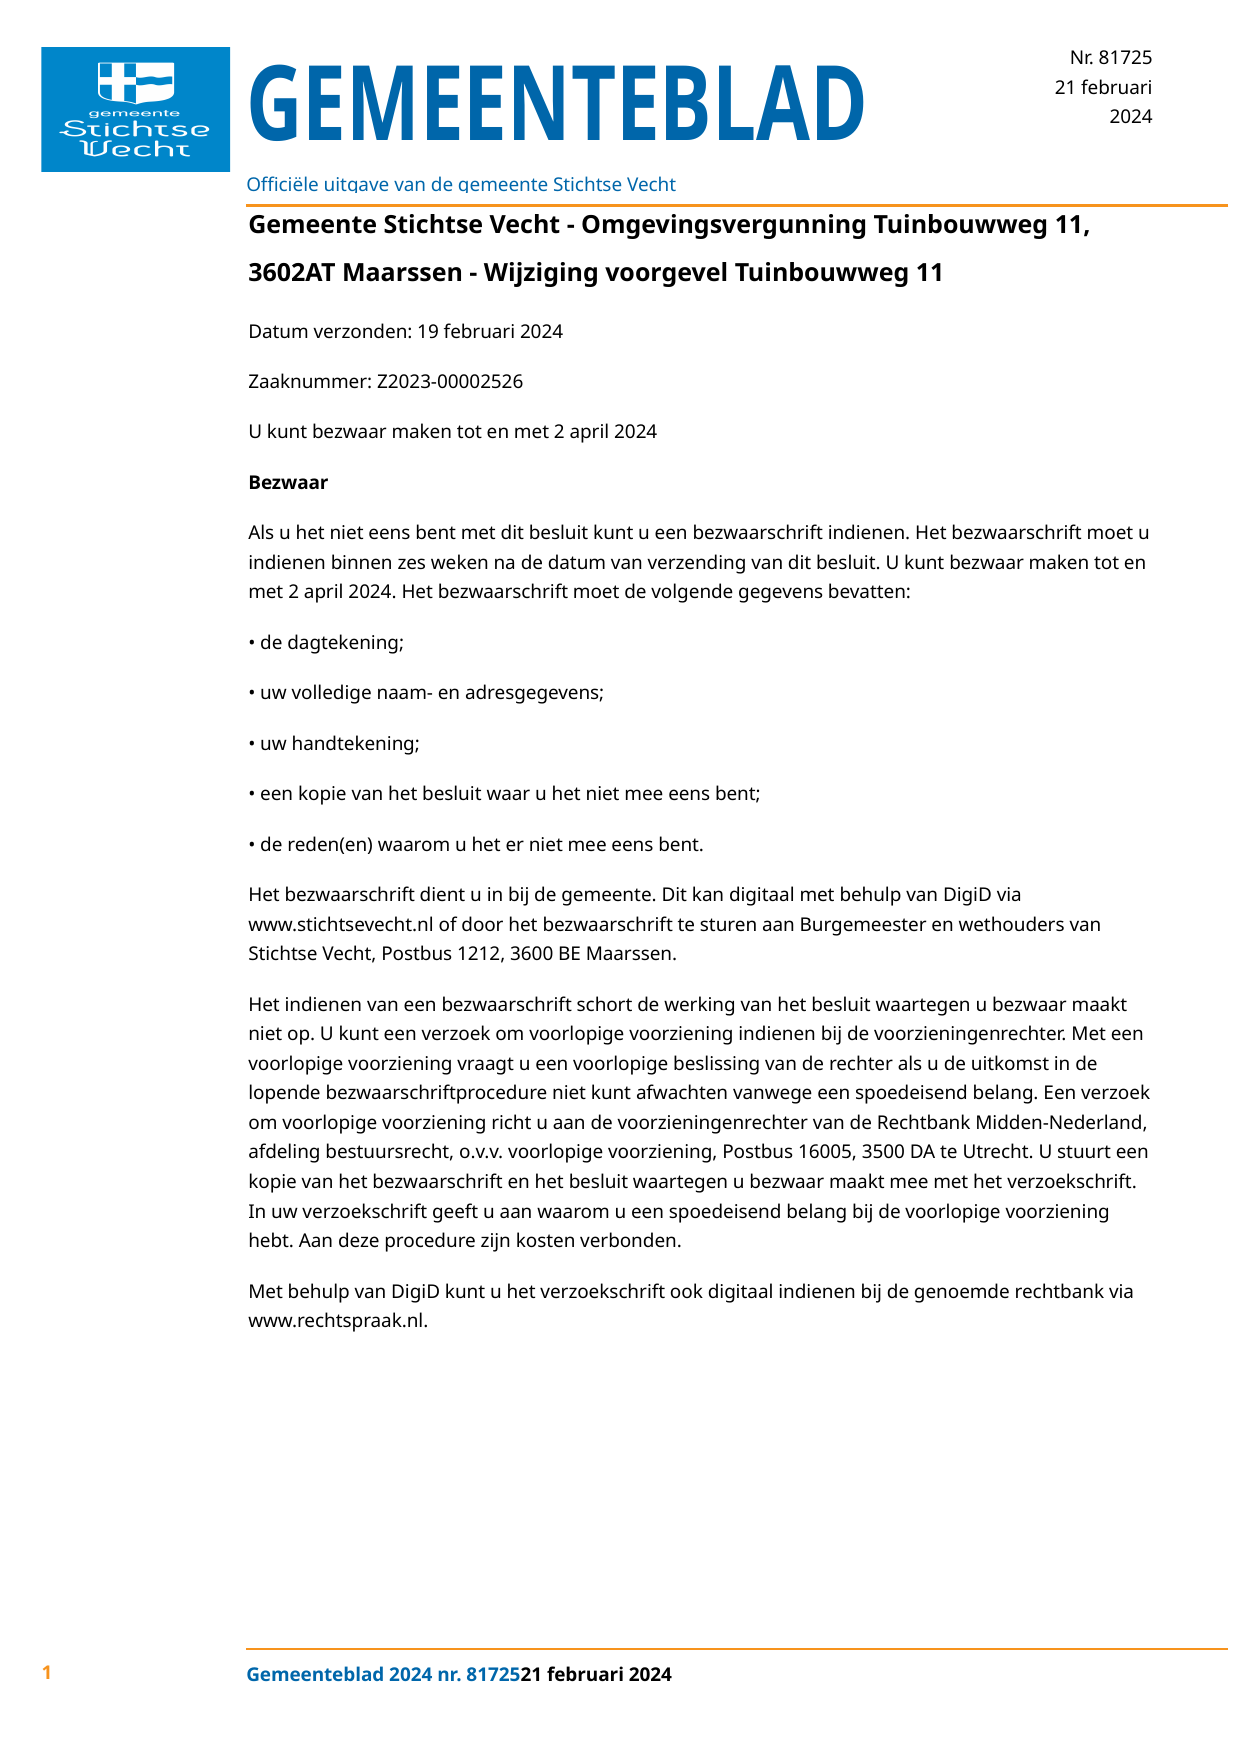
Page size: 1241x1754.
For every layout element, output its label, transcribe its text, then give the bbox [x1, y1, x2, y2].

text • uw handtekening; [248, 730, 1152, 756]
text Gemeente Stichtse Vecht - Omgevingsvergunning Tuinbouwweg 11, 3602AT Maarssen - Wijziging voorgevel Tuinbouwweg 11 [248, 207, 1152, 288]
text Datum verzonden: 19 februari 2024 [248, 318, 1152, 344]
text Bezwaar [248, 469, 1152, 495]
text • uw volledige naam- en adresgegevens; [248, 679, 1152, 705]
text • de reden(en) waarom u het er niet mee eens bent. [248, 831, 1152, 857]
text • een kopie van het besluit waar u het niet mee eens bent; [248, 780, 1152, 806]
text Het indienen van een bezwaarschrift schort de werking van het besluit waartegen u bezwaar maakt niet op. U kunt een verzoek om voorlopige voorziening indienen bij de voorzieningenrechter. Met een voorlopige voorziening vraagt u een voorlopige beslissing van de rechter als u de uitkomst in de lopende bezwaarschriftprocedure niet kunt afwachten vanwege een spoedeisend belang. Een verzoek om voorlopige voorziening richt u aan de voorzieningenrechter van de Rechtbank Midden-Nederland, afdeling bestuursrecht, o.v.v. voorlopige voorziening, Postbus 16005, 3500 DA te Utrecht. U stuurt een kopie van het bezwaarschrift en het besluit waartegen u bezwaar maakt mee met het verzoekschrift. In uw verzoekschrift geeft u aan waarom u een spoedeisend belang bij de voorlopige voorziening hebt. Aan deze procedure zijn kosten verbonden. [248, 991, 1152, 1253]
picture [137, 63, 174, 103]
text U kunt bezwaar maken tot en met 2 april 2024 [248, 419, 1152, 444]
text Zaaknummer: Z2023-00002526 [248, 368, 1152, 394]
text Het bezwaarschrift dient u in bij de gemeente. Dit kan digitaal met behulp van DigiD via www.stichtsevecht.nl of door het bezwaarschrift te sturen aan Burgemeester en wethouders van Stichtse Vecht, Postbus 1212, 3600 BE Maarssen. [248, 881, 1152, 966]
text Als u het niet eens bent met dit besluit kunt u een bezwaarschrift indienen. Het bezwaarschrift moet u indienen binnen zes weken na de datum van verzending van dit besluit. U kunt bezwaar maken tot en met 2 april 2024. Het bezwaarschrift moet de volgende gegevens bevatten: [248, 519, 1152, 604]
text Met behulp van DigiD kunt u het verzoekschrift ook digitaal indienen bij de genoemde rechtbank via www.rechtspraak.nl. [248, 1278, 1152, 1333]
text • de dagtekening; [248, 629, 1152, 655]
picture [99, 63, 135, 101]
